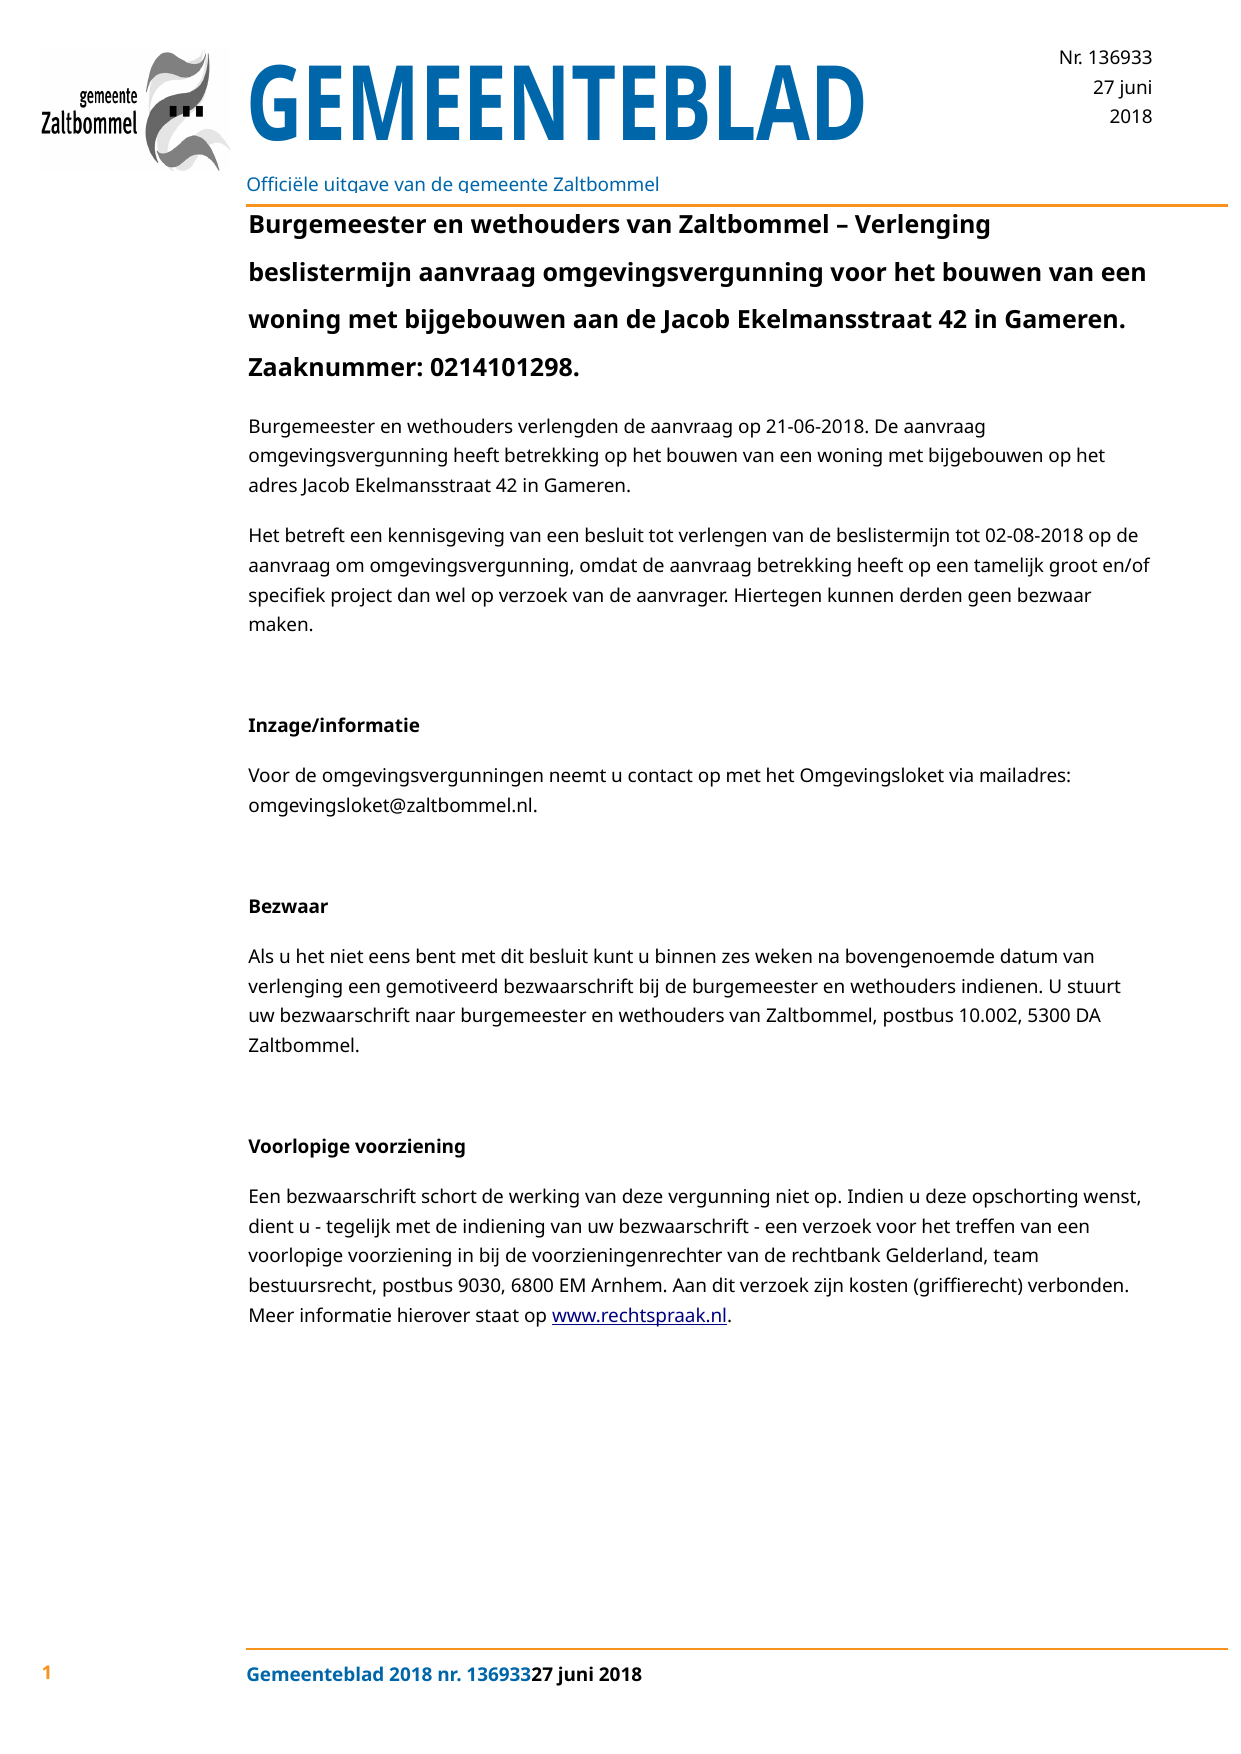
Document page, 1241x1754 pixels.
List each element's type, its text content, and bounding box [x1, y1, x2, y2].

text Voor de omgevingsvergunningen neemt u contact op met het Omgevingsloket via mailadres: omgevingsloket@zaltbommel.nl. [248, 763, 1152, 818]
text Burgemeester en wethouders verlengden de aanvraag op 21-06-2018. De aanvraag omgevingsvergunning heeft betrekking op het bouwen van een woning met bijgebouwen op het adres Jacob Ekelmansstraat 42 in Gameren. [248, 413, 1152, 498]
text Als u het niet eens bent met dit besluit kunt u binnen zes weken na bovengenoemde datum van verlenging een gemotiveerd bezwaarschrift bij de burgemeester en wethouders indienen. U stuurt uw bezwaarschrift naar burgemeester en wethouders van Zaltbommel, postbus 10.002, 5300 DA Zaltbommel. [248, 943, 1152, 1058]
text Inzage/informatie [248, 712, 1152, 738]
text Voorlopige voorziening [248, 1133, 1152, 1159]
text Een bezwaarschrift schort de werking van deze vergunning niet op. Indien u deze opschorting wenst, dient u - tegelijk met de indiening van uw bezwaarschrift - een verzoek voor het treffen van een voorlopige voorziening in bij de voorzieningenrechter van de rechtbank Gelderland, team bestuursrecht, postbus 9030, 6800 EM Arnhem. Aan dit verzoek zijn kosten (griffierecht) verbonden. Meer informatie hierover staat op www.rechtspraak.nl. [248, 1183, 1152, 1328]
text Het betreft een kennisgeving van een besluit tot verlengen van de beslistermijn tot 02-08-2018 op de aanvraag om omgevingsvergunning, omdat de aanvraag betrekking heeft op een tamelijk groot en/of specifiek project dan wel op verzoek van de aanvrager. Hiertegen kunnen derden geen bezwaar maken. [248, 523, 1152, 637]
text Burgemeester en wethouders van Zaltbommel – Verlenging beslistermijn aanvraag omgevingsvergunning voor het bouwen van een woning met bijgebouwen aan de Jacob Ekelmansstraat 42 in Gameren. Zaaknummer: 0214101298. [248, 207, 1152, 384]
picture [41, 47, 231, 172]
text Bezwaar [248, 893, 1152, 919]
